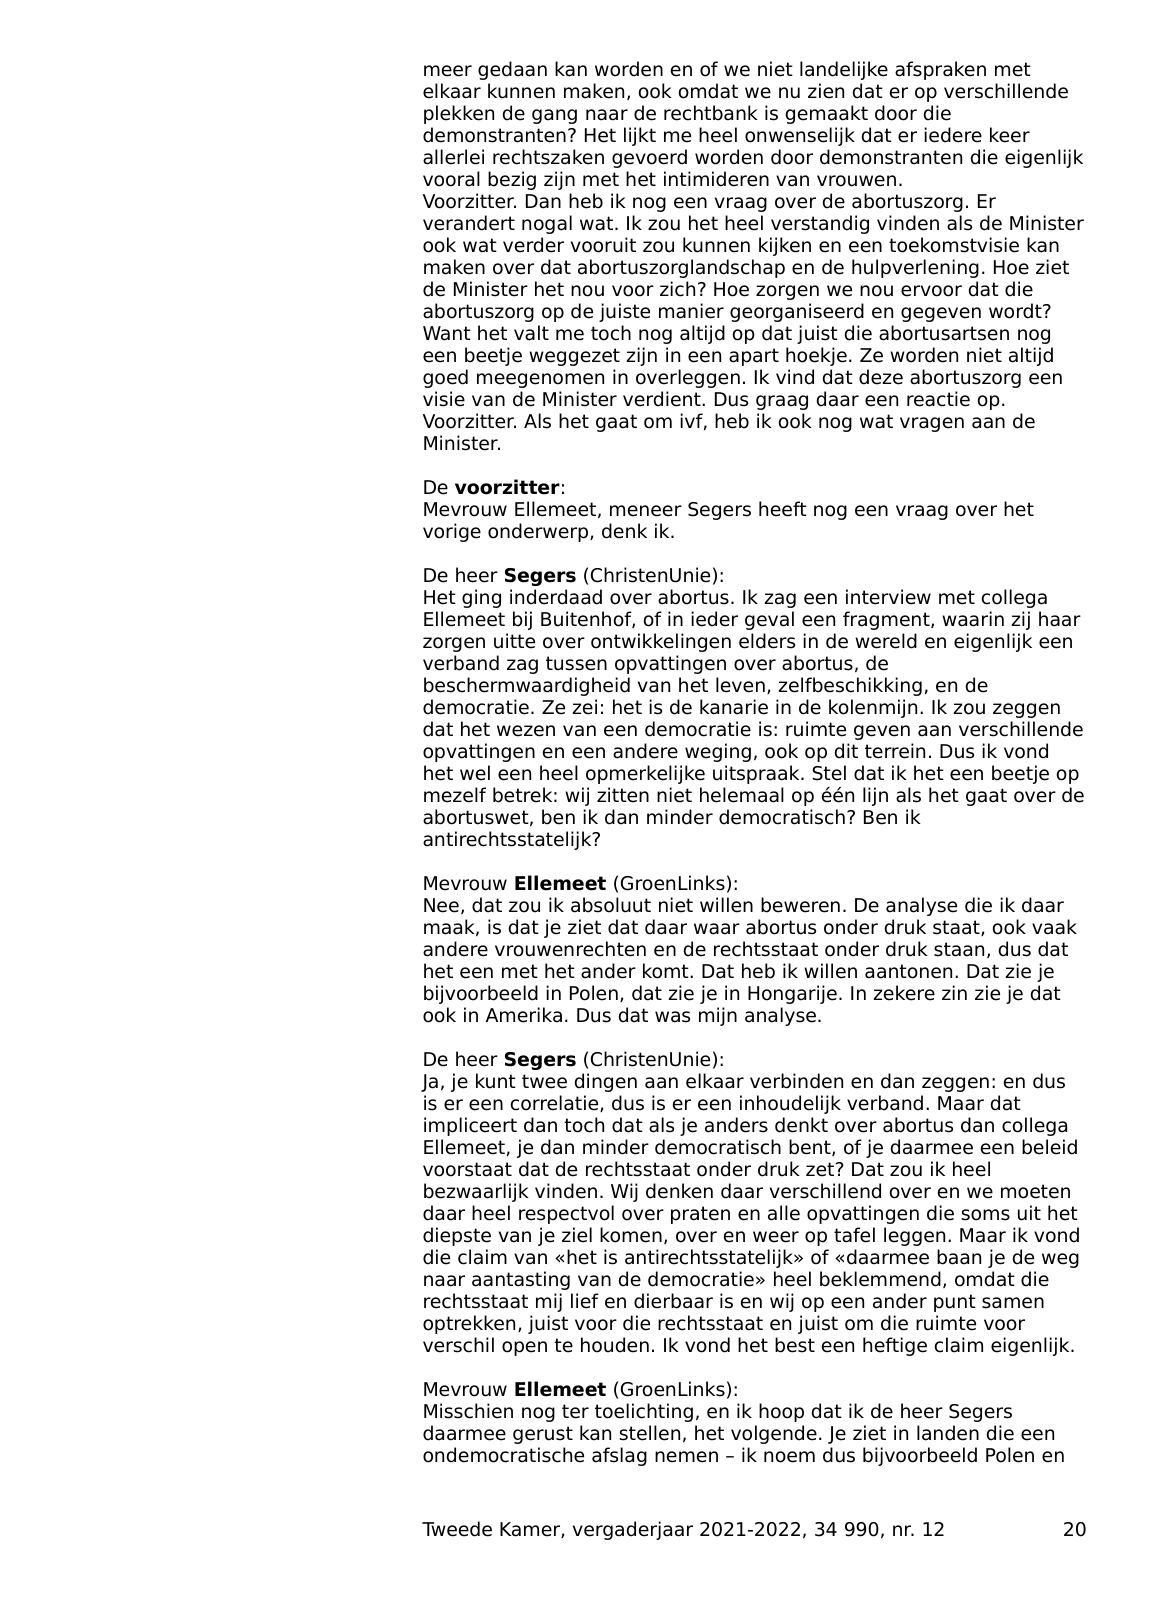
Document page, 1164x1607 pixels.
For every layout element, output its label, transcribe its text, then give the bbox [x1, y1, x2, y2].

text Mevrouw Ellemeet, meneer Segers heeft nog een vraag over het vorige onderwerp, denk ik. [422, 499, 1087, 543]
text Voorzitter. Dan heb ik nog een vraag over de abortuszorg. Er verandert nogal wat. Ik zou het heel verstandig vinden als de Minister ook wat verder vooruit zou kunnen kijken en een toekomstvisie kan maken over dat abortuszorglandschap en de hulpverlening. Hoe ziet de Minister het nou voor zich? Hoe zorgen we nou ervoor dat die abortuszorg op de juiste manier georganiseerd en gegeven wordt? Want het valt me toch nog altijd op dat juist die abortusartsen nog een beetje weggezet zijn in een apart hoekje. Ze worden niet altijd goed meegenomen in overleggen. Ik vind dat deze abortuszorg een visie van de Minister verdient. Dus graag daar een reactie op. [422, 191, 1087, 411]
text Voorzitter. Als het gaat om ivf, heb ik ook nog wat vragen aan de Minister. [422, 411, 1087, 455]
text De heer Segers (ChristenUnie): [422, 565, 1087, 587]
text Misschien nog ter toelichting, en ik hoop dat ik de heer Segers daarmee gerust kan stellen, het volgende. Je ziet in landen die een ondemocratische afslag nemen – ik noem dus bijvoorbeeld Polen en [422, 1401, 1087, 1467]
text Ja, je kunt twee dingen aan elkaar verbinden en dan zeggen: en dus is er een correlatie, dus is er een inhoudelijk verband. Maar dat impliceert dan toch dat als je anders denkt over abortus dan collega Ellemeet, je dan minder democratisch bent, of je daarmee een beleid voorstaat dat de rechtsstaat onder druk zet? Dat zou ik heel bezwaarlijk vinden. Wij denken daar verschillend over en we moeten daar heel respectvol over praten en alle opvattingen die soms uit het diepste van je ziel komen, over en weer op tafel leggen. Maar ik vond die claim van «het is antirechtsstatelijk» of «daarmee baan je de weg naar aantasting van de democratie» heel beklemmend, omdat die rechtsstaat mij lief en dierbaar is en wij op een ander punt samen optrekken, juist voor die rechtsstaat en juist om die ruimte voor verschil open te houden. Ik vond het best een heftige claim eigenlijk. [422, 1071, 1087, 1357]
text meer gedaan kan worden en of we niet landelijke afspraken met elkaar kunnen maken, ook omdat we nu zien dat er op verschillende plekken de gang naar de rechtbank is gemaakt door die demonstranten? Het lijkt me heel onwenselijk dat er iedere keer allerlei rechtszaken gevoerd worden door demonstranten die eigenlijk vooral bezig zijn met het intimideren van vrouwen. [422, 59, 1087, 191]
text Het ging inderdaad over abortus. Ik zag een interview met collega Ellemeet bij Buitenhof, of in ieder geval een fragment, waarin zij haar zorgen uitte over ontwikkelingen elders in de wereld en eigenlijk een verband zag tussen opvattingen over abortus, de beschermwaardigheid van het leven, zelfbeschikking, en de democratie. Ze zei: het is de kanarie in de kolenmijn. Ik zou zeggen dat het wezen van een democratie is: ruimte geven aan verschillende opvattingen en een andere weging, ook op dit terrein. Dus ik vond het wel een heel opmerkelijke uitspraak. Stel dat ik het een beetje op mezelf betrek: wij zitten niet helemaal op één lijn als het gaat over de abortuswet, ben ik dan minder democratisch? Ben ik antirechtsstatelijk? [422, 587, 1087, 851]
text De voorzitter: [422, 477, 1087, 499]
text Mevrouw Ellemeet (GroenLinks): [422, 873, 1087, 895]
text De heer Segers (ChristenUnie): [422, 1049, 1087, 1071]
text Mevrouw Ellemeet (GroenLinks): [422, 1379, 1087, 1401]
text Nee, dat zou ik absoluut niet willen beweren. De analyse die ik daar maak, is dat je ziet dat daar waar abortus onder druk staat, ook vaak andere vrouwenrechten en de rechtsstaat onder druk staan, dus dat het een met het ander komt. Dat heb ik willen aantonen. Dat zie je bijvoorbeeld in Polen, dat zie je in Hongarije. In zekere zin zie je dat ook in Amerika. Dus dat was mijn analyse. [422, 895, 1087, 1027]
